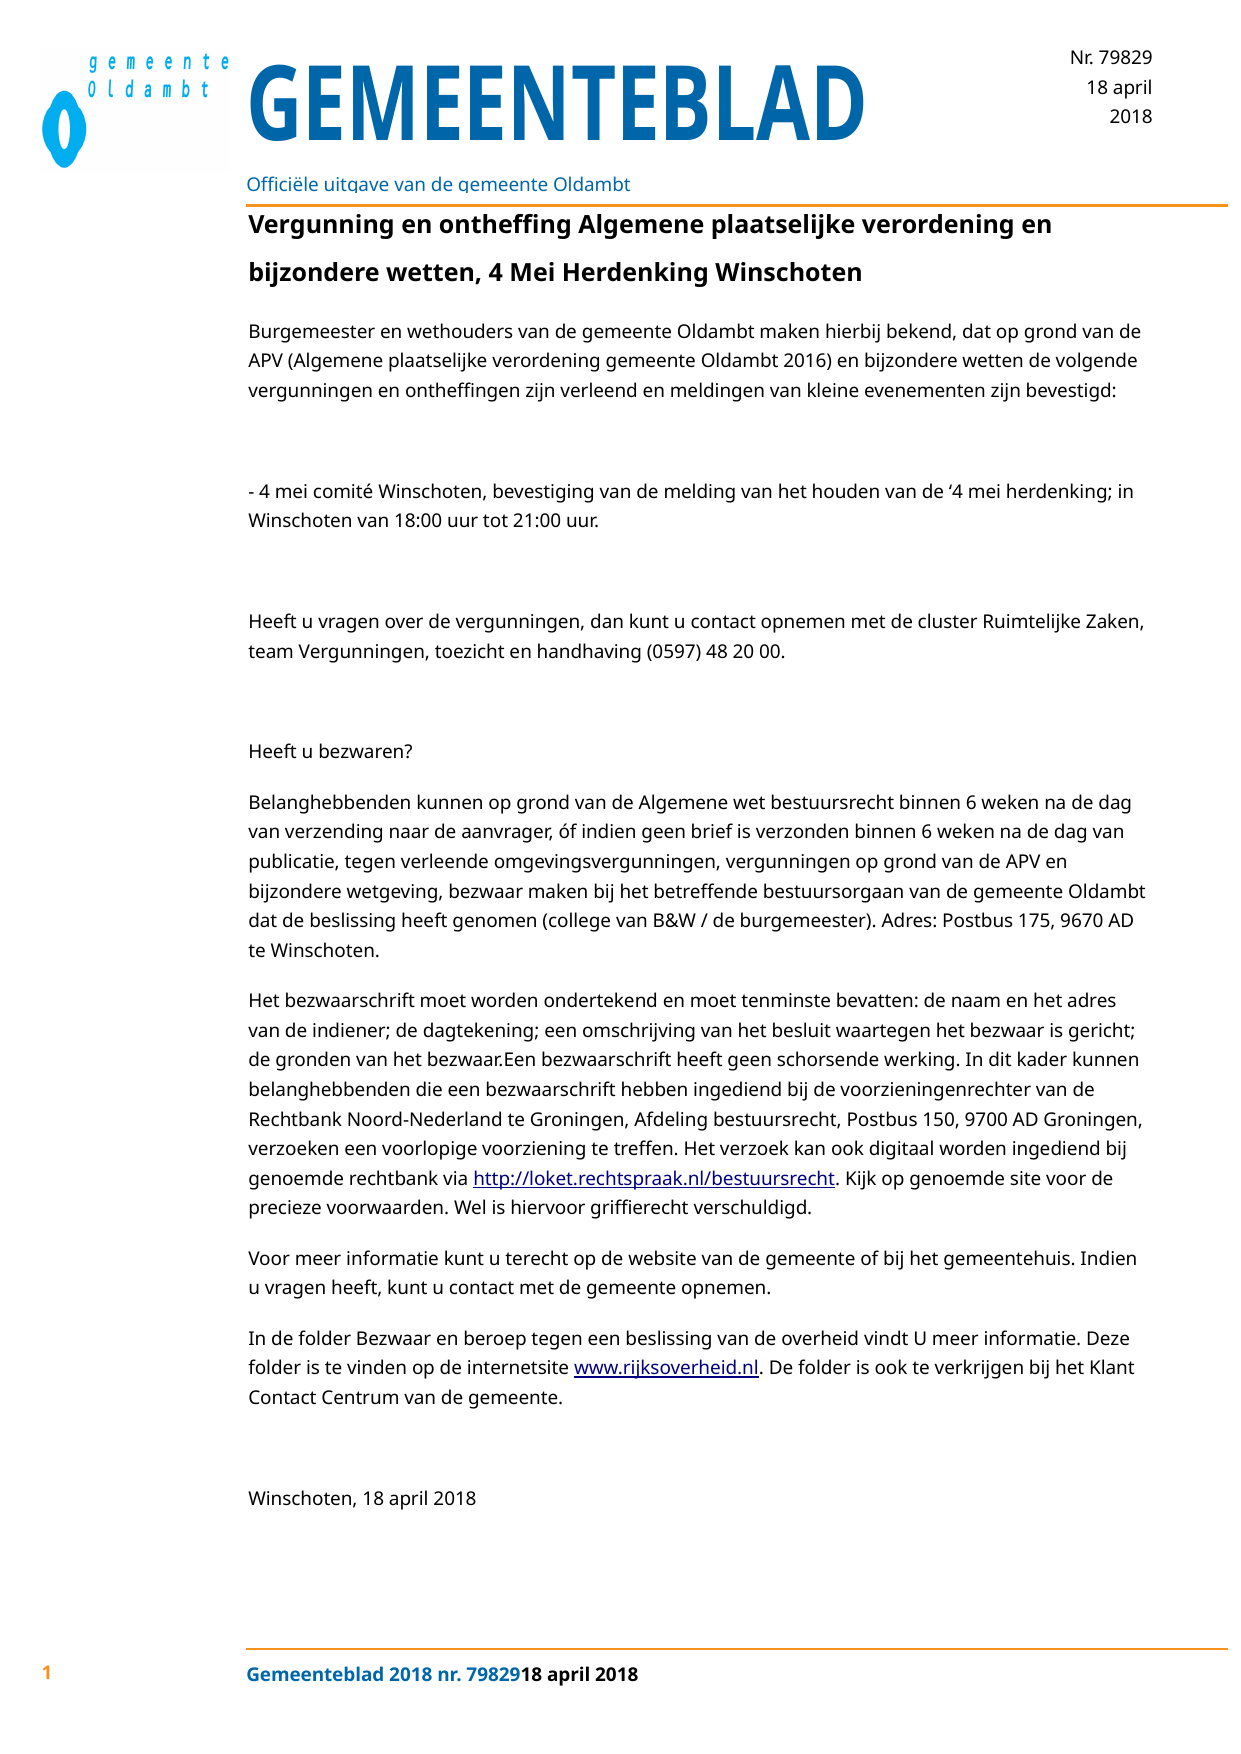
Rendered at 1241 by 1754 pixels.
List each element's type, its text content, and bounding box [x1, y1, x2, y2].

text Belanghebbenden kunnen op grond van de Algemene wet bestuursrecht binnen 6 weken na de dag van verzending naar de aanvrager, óf indien geen brief is verzonden binnen 6 weken na de dag van publicatie, tegen verleende omgevingsvergunningen, vergunningen op grond van de APV en bijzondere wetgeving, bezwaar maken bij het betreffende bestuursorgaan van de gemeente Oldambt dat de beslissing heeft genomen (college van B&W / de burgemeester). Adres: Postbus 175, 9670 AD te Winschoten. [248, 789, 1152, 963]
text Het bezwaarschrift moet worden ondertekend en moet tenminste bevatten: de naam en het adres van de indiener; de dagtekening; een omschrijving van het besluit waartegen het bezwaar is gericht; de gronden van het bezwaar.Een bezwaarschrift heeft geen schorsende werking. In dit kader kunnen belanghebbenden die een bezwaarschrift hebben ingediend bij de voorzieningenrechter van de Rechtbank Noord-Nederland te Groningen, Afdeling bestuursrecht, Postbus 150, 9700 AD Groningen, verzoeken een voorlopige voorziening te treffen. Het verzoek kan ook digitaal worden ingediend bij genoemde rechtbank via http://loket.rechtspraak.nl/bestuursrecht. Kijk op genoemde site voor de precieze voorwaarden. Wel is hiervoor griffierecht verschuldigd. [248, 987, 1152, 1220]
text - 4 mei comité Winschoten, bevestiging van de melding van het houden van de ‘4 mei herdenking; in Winschoten van 18:00 uur tot 21:00 uur. [248, 478, 1152, 533]
text Burgemeester en wethouders van de gemeente Oldambt maken hierbij bekend, dat op grond van de APV (Algemene plaatselijke verordening gemeente Oldambt 2016) en bijzondere wetten de volgende vergunningen en ontheffingen zijn verleend en meldingen van kleine evenementen zijn bevestigd: [248, 318, 1152, 403]
text Heeft u vragen over de vergunningen, dan kunt u contact opnemen met de cluster Ruimtelijke Zaken, team Vergunningen, toezicht en handhaving (0597) 48 20 00. [248, 608, 1152, 664]
text Winschoten, 18 april 2018 [248, 1485, 1152, 1511]
text Vergunning en ontheffing Algemene plaatselijke verordening en bijzondere wetten, 4 Mei Herdenking Winschoten [248, 207, 1152, 288]
text Voor meer informatie kunt u terecht op de website van de gemeente of bij het gemeentehuis. Indien u vragen heeft, kunt u contact met de gemeente opnemen. [248, 1245, 1152, 1300]
picture [41, 47, 231, 172]
text In de folder Bezwaar en beroep tegen een beslissing van de overheid vindt U meer informatie. Deze folder is te vinden op de internetsite www.rijksoverheid.nl. De folder is ook te verkrijgen bij het Klant Contact Centrum van de gemeente. [248, 1325, 1152, 1410]
text Heeft u bezwaren? [248, 739, 1152, 764]
